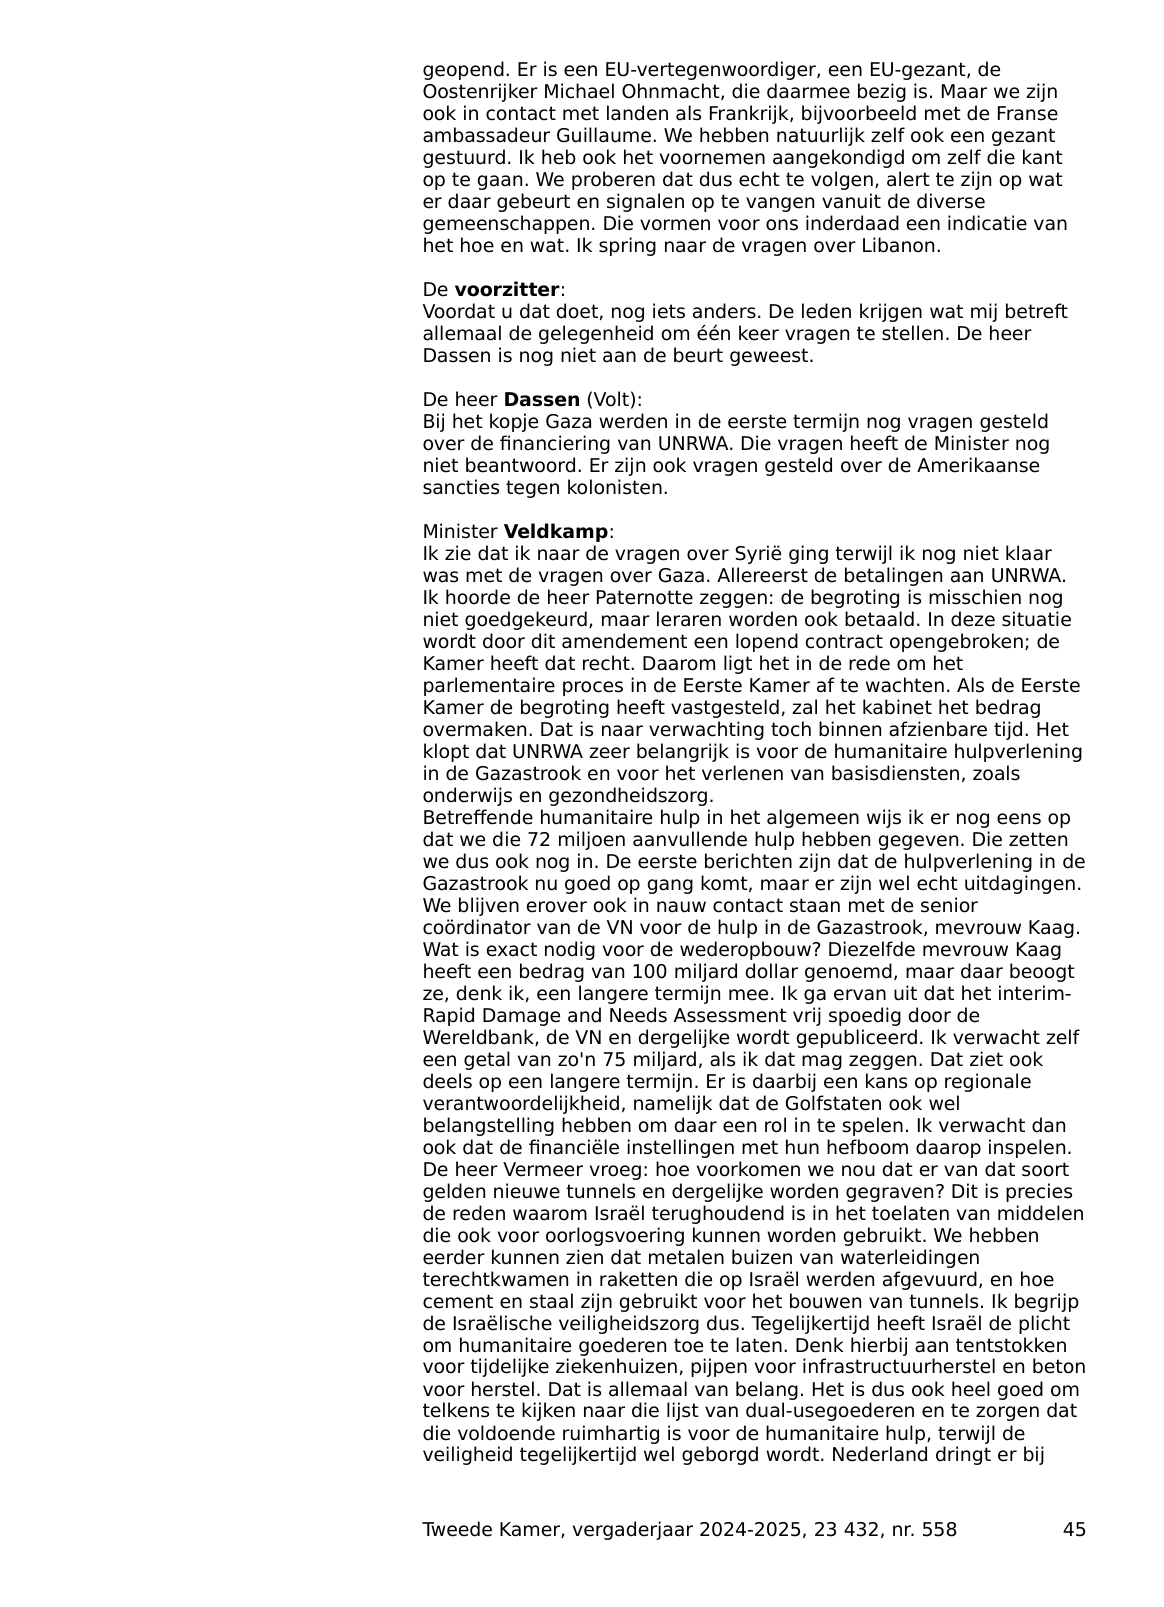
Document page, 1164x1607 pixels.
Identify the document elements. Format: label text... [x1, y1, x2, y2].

text Bij het kopje Gaza werden in de eerste termijn nog vragen gesteld over de financiering van UNRWA. Die vragen heeft de Minister nog niet beantwoord. Er zijn ook vragen gesteld over de Amerikaanse sancties tegen kolonisten. [422, 411, 1087, 499]
text Voordat u dat doet, nog iets anders. De leden krijgen wat mij betreft allemaal de gelegenheid om één keer vragen te stellen. De heer Dassen is nog niet aan de beurt geweest. [422, 301, 1087, 367]
text Betreffende humanitaire hulp in het algemeen wijs ik er nog eens op dat we die 72 miljoen aanvullende hulp hebben gegeven. Die zetten we dus ook nog in. De eerste berichten zijn dat de hulpverlening in de Gazastrook nu goed op gang komt, maar er zijn wel echt uitdagingen. We blijven erover ook in nauw contact staan met de senior coördinator van de VN voor de hulp in de Gazastrook, mevrouw Kaag. [422, 807, 1087, 939]
text Wat is exact nodig voor de wederopbouw? Diezelfde mevrouw Kaag heeft een bedrag van 100 miljard dollar genoemd, maar daar beoogt ze, denk ik, een langere termijn mee. Ik ga ervan uit dat het interim- Rapid Damage and Needs Assessment vrij spoedig door de Wereldbank, de VN en dergelijke wordt gepubliceerd. Ik verwacht zelf een getal van zo'n 75 miljard, als ik dat mag zeggen. Dat ziet ook deels op een langere termijn. Er is daarbij een kans op regionale verantwoordelijkheid, namelijk dat de Golfstaten ook wel belangstelling hebben om daar een rol in te spelen. Ik verwacht dan ook dat de financiële instellingen met hun hefboom daarop inspelen. [422, 939, 1087, 1159]
text De heer Vermeer vroeg: hoe voorkomen we nou dat er van dat soort gelden nieuwe tunnels en dergelijke worden gegraven? Dit is precies de reden waarom Israël terughoudend is in het toelaten van middelen die ook voor oorlogsvoering kunnen worden gebruikt. We hebben eerder kunnen zien dat metalen buizen van waterleidingen terechtkwamen in raketten die op Israël werden afgevuurd, en hoe cement en staal zijn gebruikt voor het bouwen van tunnels. Ik begrijp de Israëlische veiligheidszorg dus. Tegelijkertijd heeft Israël de plicht om humanitaire goederen toe te laten. Denk hierbij aan tentstokken voor tijdelijke ziekenhuizen, pijpen voor infrastructuurherstel en beton voor herstel. Dat is allemaal van belang. Het is dus ook heel goed om telkens te kijken naar die lijst van dual-usegoederen en te zorgen dat die voldoende ruimhartig is voor de humanitaire hulp, terwijl de veiligheid tegelijkertijd wel geborgd wordt. Nederland dringt er bij [422, 1159, 1087, 1466]
text Minister Veldkamp: [422, 521, 1087, 543]
text Ik zie dat ik naar de vragen over Syrië ging terwijl ik nog niet klaar was met de vragen over Gaza. Allereerst de betalingen aan UNRWA. Ik hoorde de heer Paternotte zeggen: de begroting is misschien nog niet goedgekeurd, maar leraren worden ook betaald. In deze situatie wordt door dit amendement een lopend contract opengebroken; de Kamer heeft dat recht. Daarom ligt het in de rede om het parlementaire proces in de Eerste Kamer af te wachten. Als de Eerste Kamer de begroting heeft vastgesteld, zal het kabinet het bedrag overmaken. Dat is naar verwachting toch binnen afzienbare tijd. Het klopt dat UNRWA zeer belangrijk is voor de humanitaire hulpverlening in de Gazastrook en voor het verlenen van basisdiensten, zoals onderwijs en gezondheidszorg. [422, 543, 1087, 807]
text geopend. Er is een EU-vertegenwoordiger, een EU-gezant, de Oostenrijker Michael Ohnmacht, die daarmee bezig is. Maar we zijn ook in contact met landen als Frankrijk, bijvoorbeeld met de Franse ambassadeur Guillaume. We hebben natuurlijk zelf ook een gezant gestuurd. Ik heb ook het voornemen aangekondigd om zelf die kant op te gaan. We proberen dat dus echt te volgen, alert te zijn op wat er daar gebeurt en signalen op te vangen vanuit de diverse gemeenschappen. Die vormen voor ons inderdaad een indicatie van het hoe en wat. Ik spring naar de vragen over Libanon. [422, 59, 1087, 257]
text De voorzitter: [422, 279, 1087, 301]
text De heer Dassen (Volt): [422, 389, 1087, 411]
